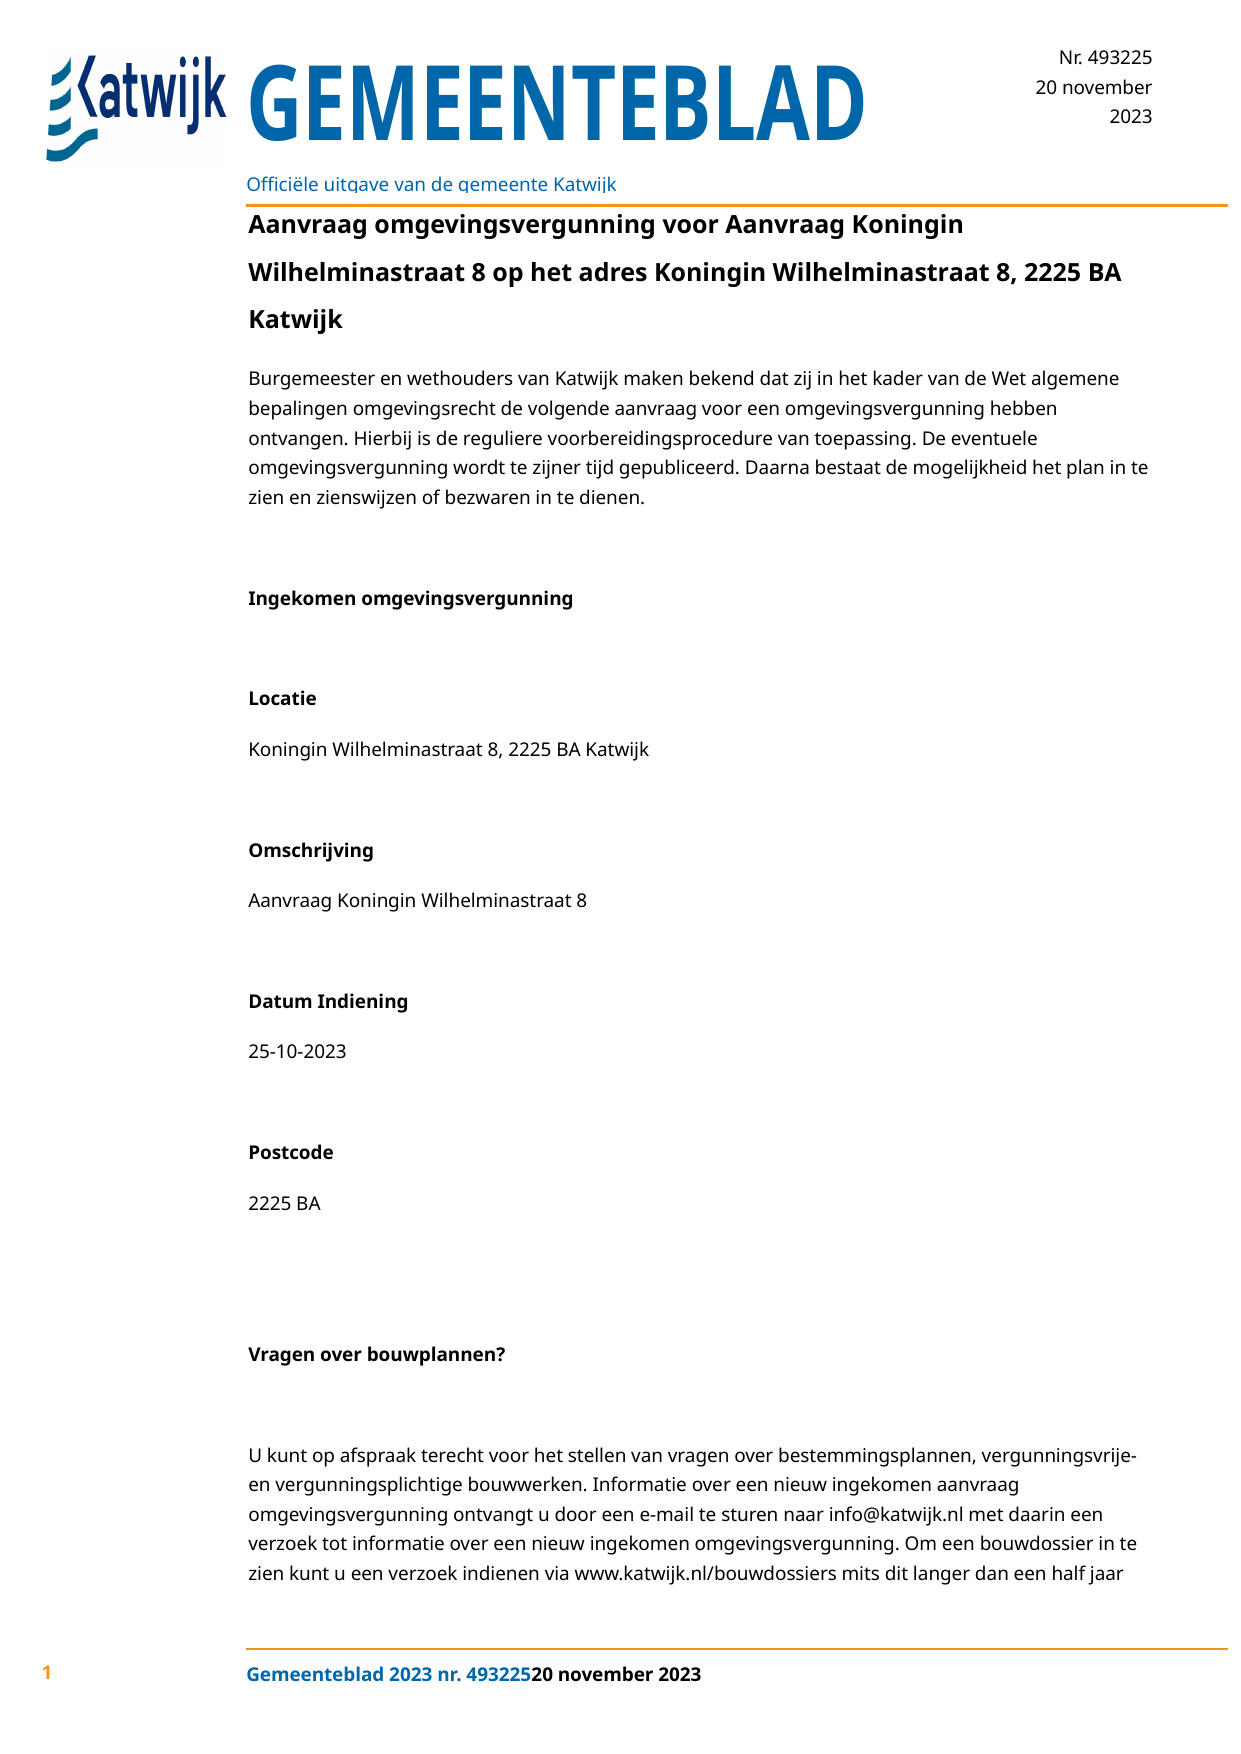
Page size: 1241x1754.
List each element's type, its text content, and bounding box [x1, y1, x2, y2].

text Aanvraag omgevingsvergunning voor Aanvraag Koningin Wilhelminastraat 8 op het adres Koningin Wilhelminastraat 8, 2225 BA Katwijk [248, 207, 1152, 336]
text Ingekomen omgevingsvergunning [248, 585, 1152, 610]
text Vragen over bouwplannen? [248, 1341, 1152, 1367]
text 25-10-2023 [248, 1038, 1152, 1064]
picture [41, 47, 231, 172]
text Omschrijving [248, 837, 1152, 862]
text Postcode [248, 1139, 1152, 1165]
text U kunt op afspraak terecht voor het stellen van vragen over bestemmingsplannen, vergunningsvrije- en vergunningsplichtige bouwwerken. Informatie over een nieuw ingekomen aanvraag omgevingsvergunning ontvangt u door een e-mail te sturen naar info@katwijk.nl met daarin een verzoek tot informatie over een nieuw ingekomen omgevingsvergunning. Om een bouwdossier in te zien kunt u een verzoek indienen via www.katwijk.nl/bouwdossiers mits dit langer dan een half jaar [248, 1442, 1152, 1586]
text Burgemeester en wethouders van Katwijk maken bekend dat zij in het kader van de Wet algemene bepalingen omgevingsrecht de volgende aanvraag voor een omgevingsvergunning hebben ontvangen. Hierbij is de reguliere voorbereidingsprocedure van toepassing. De eventuele omgevingsvergunning wordt te zijner tijd gepubliceerd. Daarna bestaat de mogelijkheid het plan in te zien en zienswijzen of bezwaren in te dienen. [248, 366, 1152, 509]
text Koningin Wilhelminastraat 8, 2225 BA Katwijk [248, 736, 1152, 762]
text Datum Indiening [248, 988, 1152, 1014]
text Aanvraag Koningin Wilhelminastraat 8 [248, 887, 1152, 913]
text 2225 BA [248, 1190, 1152, 1215]
text Locatie [248, 686, 1152, 711]
